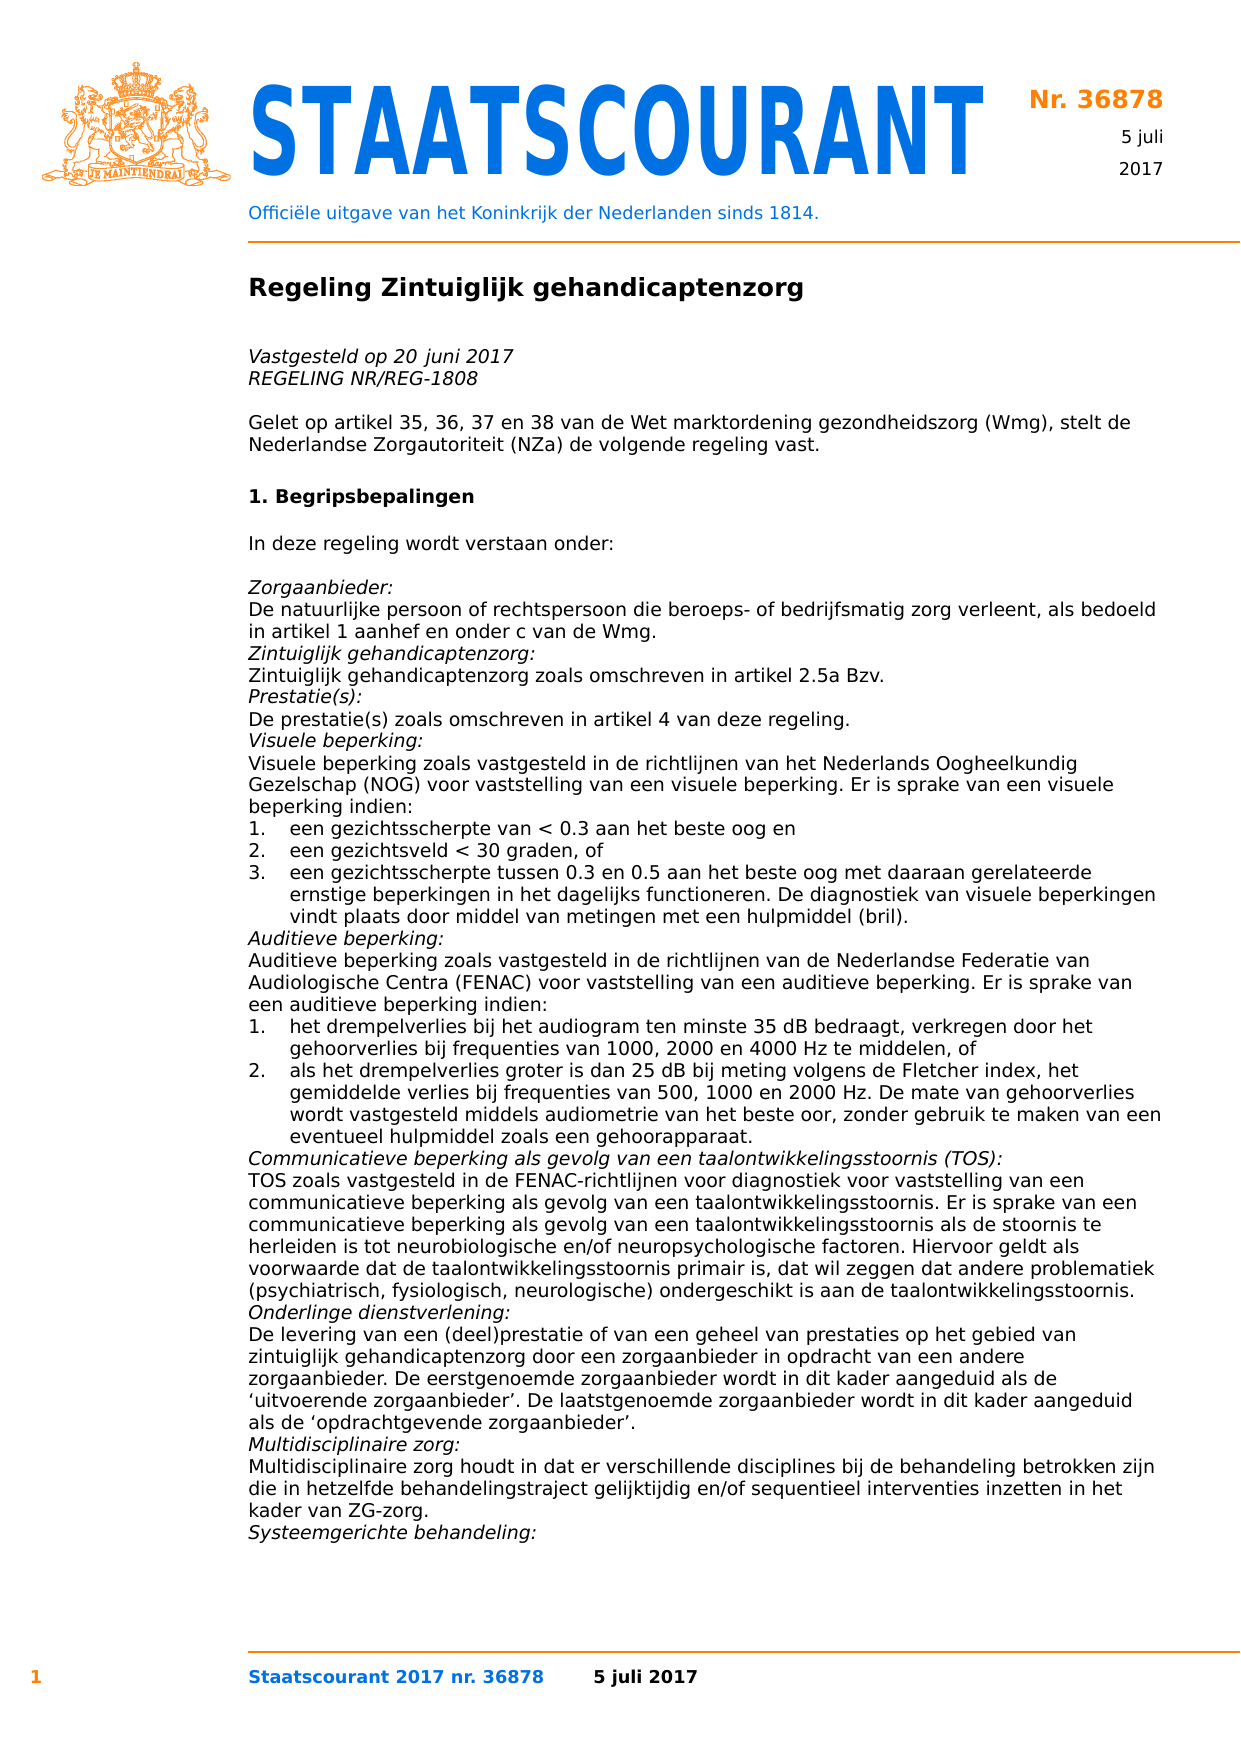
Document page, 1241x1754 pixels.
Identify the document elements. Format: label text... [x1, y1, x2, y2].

text Communicatieve beperking als gevolg van een taalontwikkelingsstoornis (TOS): [248, 1148, 1163, 1170]
table_header STAATSCOURANT [248, 62, 998, 203]
text 2. een gezichtsveld < 30 graden, of [248, 840, 1163, 862]
text REGELING NR/REG-1808 [248, 368, 1163, 390]
text 1. een gezichtsscherpte van < 0.3 aan het beste oog en [248, 818, 1163, 840]
text Zintuiglijk gehandicaptenzorg: [248, 642, 1163, 664]
text In deze regeling wordt verstaan onder: [248, 533, 1163, 555]
text 2. als het drempelverlies groter is dan 25 dB bij meting volgens de Fletcher index, het gemiddelde verlies bij frequenties van 500, 1000 en 2000 Hz. De mate van gehoorverlies wordt vastgesteld middels audiometrie van het beste oor, zonder gebruik te maken van een eventueel hulpmiddel zoals een gehoorapparaat. [248, 1060, 1163, 1148]
text 1. het drempelverlies bij het audiogram ten minste 35 dB bedraagt, verkregen door het gehoorverlies bij frequenties van 1000, 2000 en 4000 Hz te middelen, of [248, 1016, 1163, 1060]
table_cell 2017 [998, 153, 1240, 203]
text Multidisciplinaire zorg houdt in dat er verschillende disciplines bij de behandeling betrokken zijn die in hetzelfde behandelingstraject gelijktijdig en/of sequentieel interventies inzetten in het kader van ZG-zorg. [248, 1456, 1163, 1522]
text De prestatie(s) zoals omschreven in artikel 4 van deze regeling. [248, 708, 1163, 730]
subtitle 1. Begripsbepalingen [248, 486, 1163, 508]
table_cell 5 juli [998, 121, 1240, 153]
text Visuele beperking zoals vastgesteld in de richtlijnen van het Nederlands Oogheelkundig Gezelschap (NOG) voor vaststelling van een visuele beperking. Er is sprake van een visuele beperking indien: [248, 752, 1163, 818]
text Systeemgerichte behandeling: [248, 1522, 1163, 1544]
text Auditieve beperking zoals vastgesteld in de richtlijnen van de Nederlandse Federatie van Audiologische Centra (FENAC) voor vaststelling van een auditieve beperking. Er is sprake van een auditieve beperking indien: [248, 950, 1163, 1016]
text De natuurlijke persoon of rechtspersoon die beroeps- of bedrijfsmatig zorg verleent, als bedoeld in artikel 1 aanhef en onder c van de Wmg. [248, 598, 1163, 642]
text Onderlinge dienstverlening: [248, 1302, 1163, 1324]
text Auditieve beperking: [248, 928, 1163, 950]
text Visuele beperking: [248, 730, 1163, 752]
table_header [25, 62, 248, 241]
text De levering van een (deel)prestatie of van een geheel van prestaties op het gebied van zintuiglijk gehandicaptenzorg door een zorgaanbieder in opdracht van een andere zorgaanbieder. De eerstgenoemde zorgaanbieder wordt in dit kader aangeduid als de ‘uitvoerende zorgaanbieder’. De laatstgenoemde zorgaanbieder wordt in dit kader aangeduid als de ‘opdrachtgevende zorgaanbieder’. [248, 1324, 1163, 1434]
subtitle Regeling Zintuiglijk gehandicaptenzorg [248, 273, 1163, 302]
table_header Nr. 36878 [998, 62, 1240, 121]
text Multidisciplinaire zorg: [248, 1434, 1163, 1456]
text Zorgaanbieder: [248, 577, 1163, 598]
text 3. een gezichtsscherpte tussen 0.3 en 0.5 aan het beste oog met daaraan gerelateerde ernstige beperkingen in het dagelijks functioneren. De diagnostiek van visuele beperkingen vindt plaats door middel van metingen met een hulpmiddel (bril). [248, 862, 1163, 928]
text Zintuiglijk gehandicaptenzorg zoals omschreven in artikel 2.5a Bzv. [248, 664, 1163, 686]
text Vastgesteld op 20 juni 2017 [248, 346, 1163, 368]
text TOS zoals vastgesteld in de FENAC-richtlijnen voor diagnostiek voor vaststelling van een communicatieve beperking als gevolg van een taalontwikkelingsstoornis. Er is sprake van een communicatieve beperking als gevolg van een taalontwikkelingsstoornis als de stoornis te herleiden is tot neurobiologische en/of neuropsychologische factoren. Hiervoor geldt als voorwaarde dat de taalontwikkelingsstoornis primair is, dat wil zeggen dat andere problematiek (psychiatrisch, fysiologisch, neurologische) ondergeschikt is aan de taalontwikkelingsstoornis. [248, 1170, 1163, 1302]
table_cell Officiële uitgave van het Koninkrijk der Nederlanden sinds 1814. [248, 203, 1240, 241]
text Prestatie(s): [248, 686, 1163, 708]
picture [41, 62, 231, 186]
text Gelet op artikel 35, 36, 37 en 38 van de Wet marktordening gezondheidszorg (Wmg), stelt de Nederlandse Zorgautoriteit (NZa) de volgende regeling vast. [248, 412, 1163, 456]
